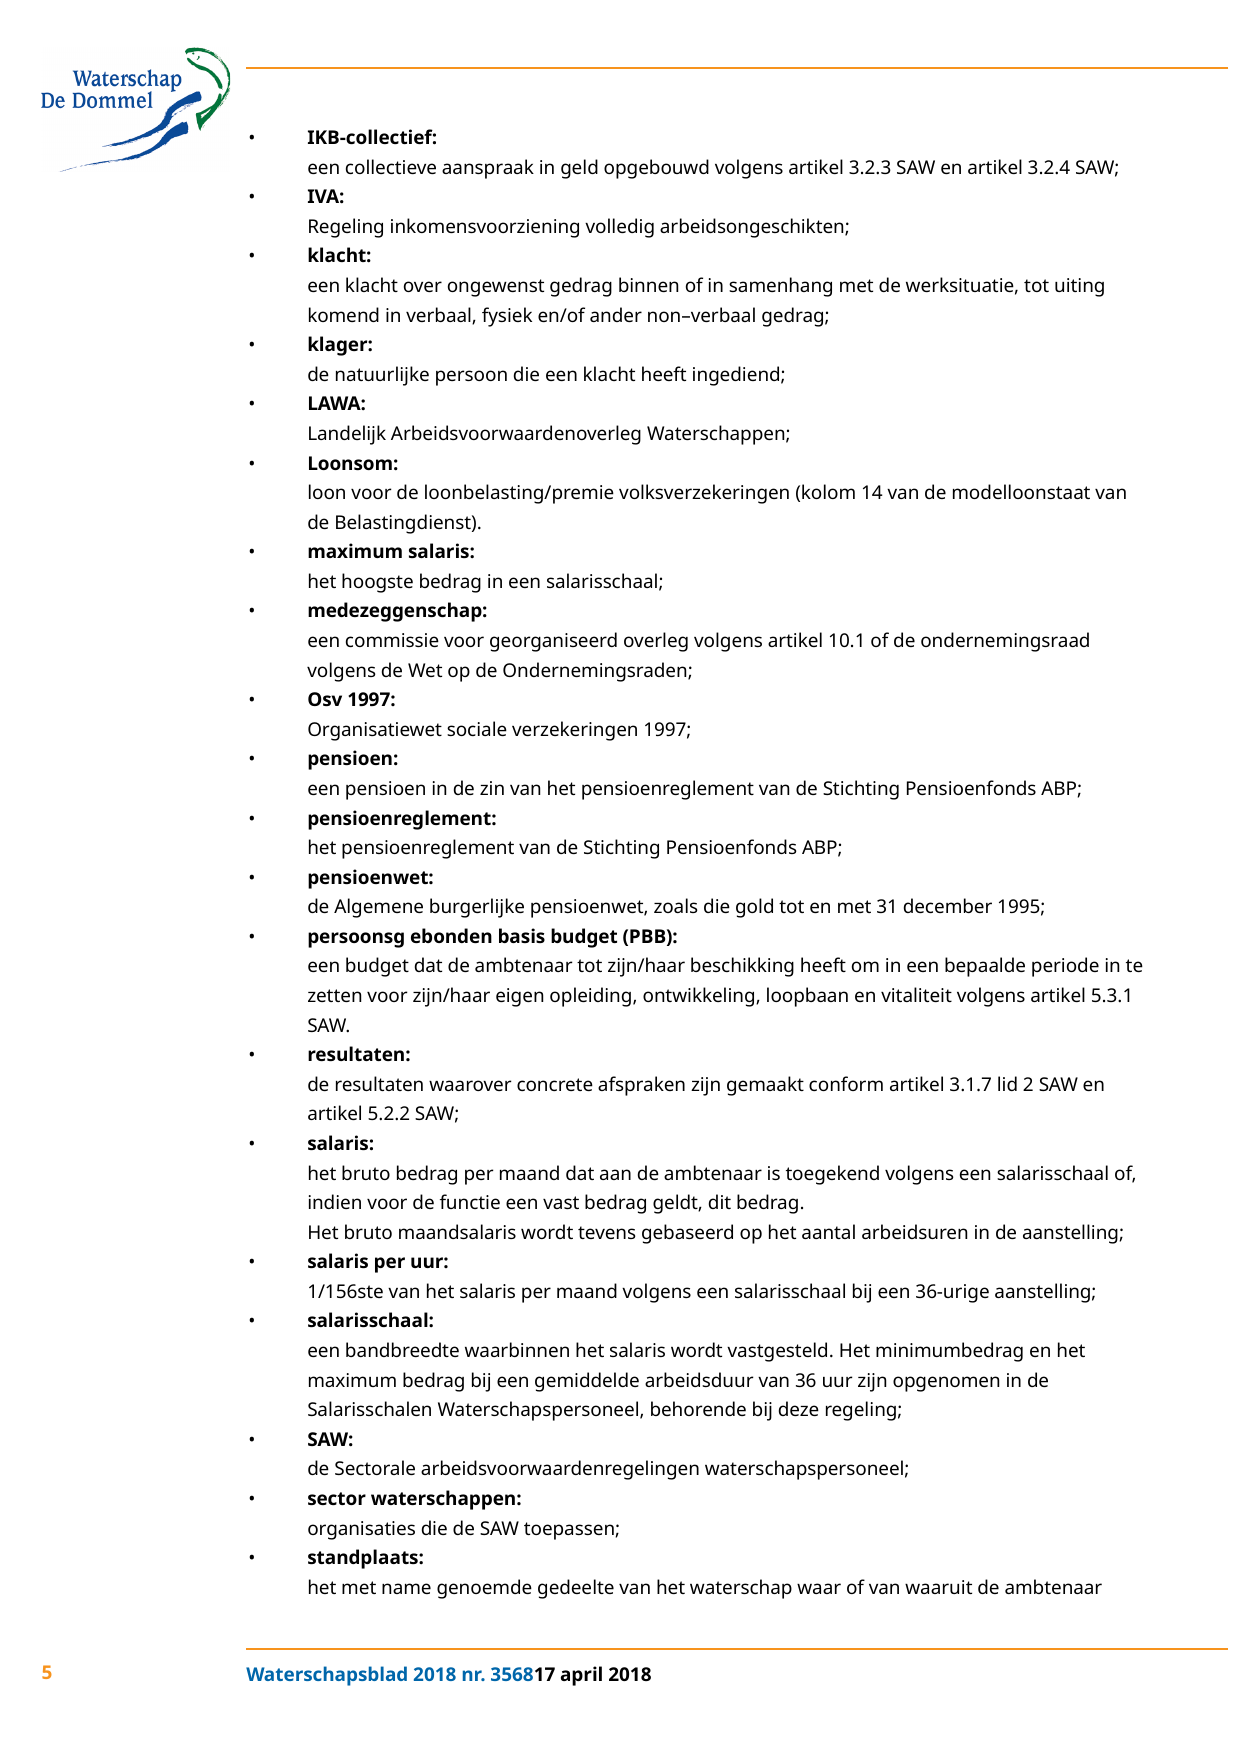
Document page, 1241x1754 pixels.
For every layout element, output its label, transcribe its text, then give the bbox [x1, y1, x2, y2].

picture [41, 47, 231, 172]
list Landelijk Arbeidsvoorwaardenoverleg Waterschappen; [248, 420, 1152, 446]
list het pensioenreglement van de Stichting Pensioenfonds ABP; [248, 834, 1152, 860]
list salaris: [248, 1130, 1152, 1156]
list loon voor de loonbelasting/premie volksverzekeringen (kolom 14 van de modelloonstaat van de Belastingdienst). [248, 479, 1152, 535]
list het hoogste bedrag in een salarisschaal; [248, 568, 1152, 594]
list Organisatiewet sociale verzekeringen 1997; [248, 716, 1152, 742]
list sector waterschappen: [248, 1485, 1152, 1511]
list pensioenwet: [248, 864, 1152, 890]
list de Algemene burgerlijke pensioenwet, zoals die gold tot en met 31 december 1995; [248, 893, 1152, 919]
list pensioen: [248, 746, 1152, 771]
list pensioenreglement: [248, 805, 1152, 831]
list Osv 1997: [248, 686, 1152, 712]
list medezeggenschap: [248, 598, 1152, 623]
list organisaties die de SAW toepassen; [248, 1515, 1152, 1541]
list Regeling inkomensvoorziening volledig arbeidsongeschikten; [248, 213, 1152, 239]
list een commissie voor georganiseerd overleg volgens artikel 10.1 of de ondernemingsraad volgens de Wet op de Ondernemingsraden; [248, 627, 1152, 683]
list een pensioen in de zin van het pensioenreglement van de Stichting Pensioenfonds ABP; [248, 775, 1152, 801]
list maximum salaris: [248, 538, 1152, 564]
list klacht: [248, 243, 1152, 268]
list de Sectorale arbeidsvoorwaardenregelingen waterschapspersoneel; [248, 1456, 1152, 1481]
list persoonsg ebonden basis budget (PBB): [248, 923, 1152, 949]
list een budget dat de ambtenaar tot zijn/haar beschikking heeft om in een bepaalde periode in te zetten voor zijn/haar eigen opleiding, ontwikkeling, loopbaan en vitaliteit volgens artikel 5.3.1 SAW. [248, 953, 1152, 1038]
list klager: [248, 331, 1152, 357]
list het bruto bedrag per maand dat aan de ambtenaar is toegekend volgens een salarisschaal of, indien voor de functie een vast bedrag geldt, dit bedrag. [248, 1160, 1152, 1215]
list Loonsom: [248, 450, 1152, 476]
list de resultaten waarover concrete afspraken zijn gemaakt conform artikel 3.1.7 lid 2 SAW en artikel 5.2.2 SAW; [248, 1071, 1152, 1126]
list IKB-collectief: [248, 124, 1152, 150]
list de natuurlijke persoon die een klacht heeft ingediend; [248, 361, 1152, 387]
list SAW: [248, 1426, 1152, 1452]
list een bandbreedte waarbinnen het salaris wordt vastgesteld. Het minimumbedrag en het maximum bedrag bij een gemiddelde arbeidsduur van 36 uur zijn opgenomen in de Salarisschalen Waterschapspersoneel, behorende bij deze regeling; [248, 1337, 1152, 1422]
list LAWA: [248, 391, 1152, 416]
list IVA: [248, 183, 1152, 209]
list Het bruto maandsalaris wordt tevens gebaseerd op het aantal arbeidsuren in de aanstelling; [248, 1219, 1152, 1245]
list een klacht over ongewenst gedrag binnen of in samenhang met de werksituatie, tot uiting komend in verbaal, fysiek en/of ander non–verbaal gedrag; [248, 272, 1152, 328]
list 1/156ste van het salaris per maand volgens een salarisschaal bij een 36-urige aanstelling; [248, 1278, 1152, 1304]
list standplaats: [248, 1544, 1152, 1570]
list salaris per uur: [248, 1248, 1152, 1274]
list salarisschaal: [248, 1308, 1152, 1333]
list het met name genoemde gedeelte van het waterschap waar of van waaruit de ambtenaar [248, 1574, 1152, 1600]
list resultaten: [248, 1041, 1152, 1067]
list een collectieve aanspraak in geld opgebouwd volgens artikel 3.2.3 SAW en artikel 3.2.4 SAW; [248, 154, 1152, 180]
